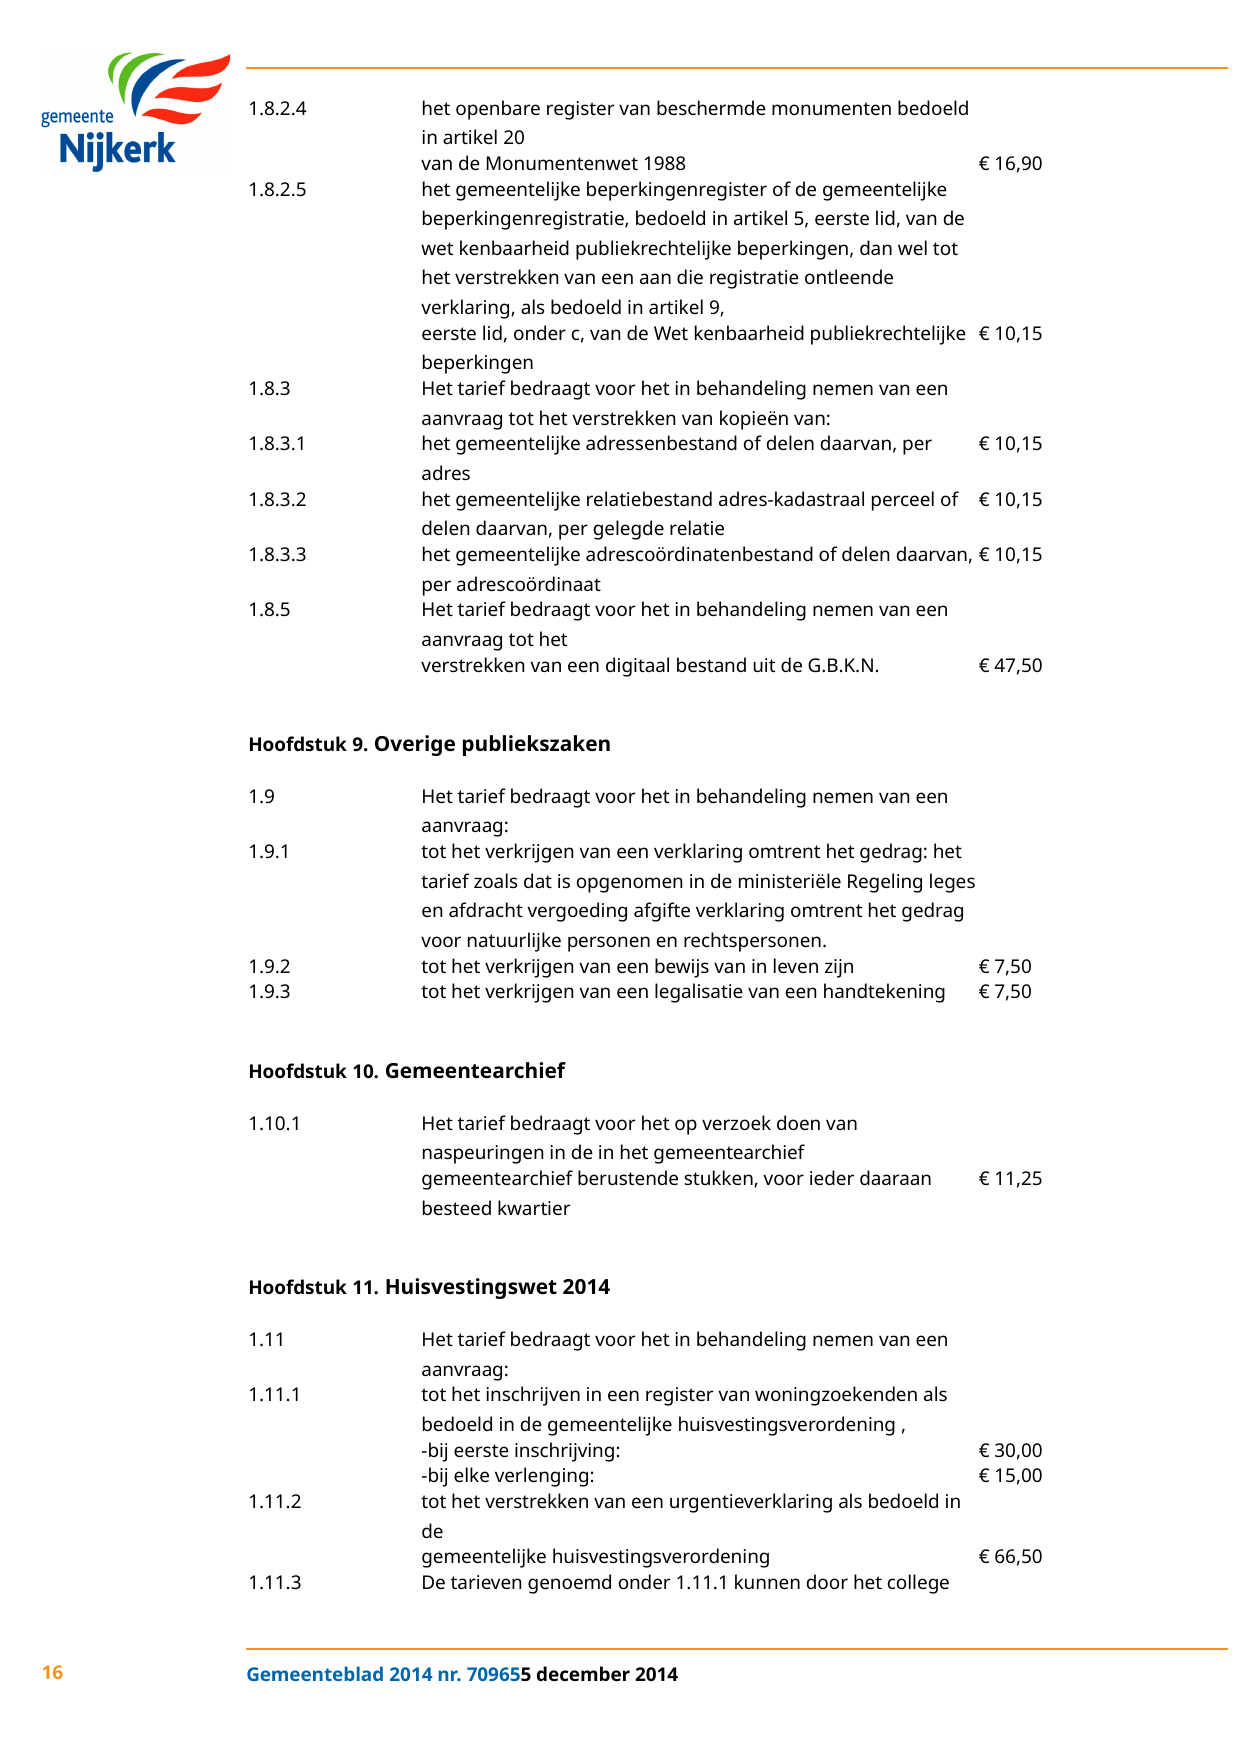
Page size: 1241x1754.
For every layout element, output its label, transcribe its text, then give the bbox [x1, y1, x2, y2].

table_cell [979, 1488, 1152, 1544]
table_header [979, 1326, 1152, 1382]
table_header [979, 783, 1152, 838]
text Hoofdstuk 11. Huisvestingswet 2014 [248, 1272, 1152, 1301]
table_header 1.11 [248, 1326, 421, 1382]
table_cell 1.9.2 [248, 953, 421, 979]
table_cell het gemeentelijke relatiebestand adres-kadastraal perceel of delen daarvan, per gelegde relatie [421, 486, 978, 541]
table_header 1.10.1 [248, 1110, 421, 1165]
table_cell € 47,50 [979, 652, 1152, 677]
table_cell 1.11.3 [248, 1569, 421, 1595]
table_cell € 11,25 [979, 1165, 1152, 1221]
table_cell gemeentearchief berustende stukken, voor ieder daaraan besteed kwartier [421, 1165, 978, 1221]
table_cell [248, 652, 421, 677]
table_header 1.9 [248, 783, 421, 838]
picture [41, 47, 231, 172]
table_cell [248, 1463, 421, 1488]
table_cell tot het verkrijgen van een bewijs van in leven zijn [421, 953, 978, 979]
table_cell Het tarief bedraagt voor het in behandeling nemen van een aanvraag tot het [421, 596, 978, 652]
table_cell € 10,15 [979, 541, 1152, 596]
table_cell eerste lid, onder c, van de Wet kenbaarheid publiekrechtelijke beperkingen [421, 320, 978, 375]
text Hoofdstuk 9. Overige publiekszaken [248, 729, 1152, 757]
table_cell [979, 176, 1152, 320]
table_cell tot het inschrijven in een register van woningzoekenden als bedoeld in de gemeentelijke huisvestingsverordening , [421, 1382, 978, 1437]
table_header Het tarief bedraagt voor het in behandeling nemen van een aanvraag: [421, 783, 978, 838]
table_cell 1.8.5 [248, 596, 421, 652]
table_cell € 10,15 [979, 486, 1152, 541]
table_cell [248, 150, 421, 176]
table_cell het gemeentelijke beperkingenregister of de gemeentelijke beperkingenregistratie, bedoeld in artikel 5, eerste lid, van de wet kenbaarheid publiekrechtelijke beperkingen, dan wel tot het verstrekken van een aan die registratie ontleende verklaring, als bedoeld in artikel 9, [421, 176, 978, 320]
table_cell Het tarief bedraagt voor het in behandeling nemen van een aanvraag tot het verstrekken van kopieën van: [421, 375, 978, 431]
table_cell 1.8.3 [248, 375, 421, 431]
text Hoofdstuk 10. Gemeentearchief [248, 1056, 1152, 1084]
table_cell 1.8.2.5 [248, 176, 421, 320]
table_cell De tarieven genoemd onder 1.11.1 kunnen door het college [421, 1569, 978, 1595]
table_cell gemeentelijke huisvestingsverordening [421, 1544, 978, 1569]
table_cell € 66,50 [979, 1544, 1152, 1569]
table_cell [979, 1569, 1152, 1595]
table_cell tot het verkrijgen van een legalisatie van een handtekening [421, 979, 978, 1004]
table_cell 1.9.3 [248, 979, 421, 1004]
table_cell 1.11.1 [248, 1382, 421, 1437]
table_cell [248, 1165, 421, 1221]
table_cell verstrekken van een digitaal bestand uit de G.B.K.N. [421, 652, 978, 677]
table_cell het openbare register van beschermde monumenten bedoeld in artikel 20 [421, 95, 978, 150]
table_cell 1.9.1 [248, 839, 421, 953]
table_cell tot het verstrekken van een urgentieverklaring als bedoeld in de [421, 1488, 978, 1544]
table_cell van de Monumentenwet 1988 [421, 150, 978, 176]
table_cell [248, 1544, 421, 1569]
table_cell € 7,50 [979, 979, 1152, 1004]
table_header Het tarief bedraagt voor het in behandeling nemen van een aanvraag: [421, 1326, 978, 1382]
table_header [979, 1110, 1152, 1165]
table_cell € 10,15 [979, 431, 1152, 486]
table_cell € 15,00 [979, 1463, 1152, 1488]
table_cell [248, 1437, 421, 1463]
table_cell het gemeentelijke adrescoördinatenbestand of delen daarvan, per adrescoördinaat [421, 541, 978, 596]
table_cell 1.11.2 [248, 1488, 421, 1544]
table_cell 1.8.3.1 [248, 431, 421, 486]
table_cell € 16,90 [979, 150, 1152, 176]
table_cell € 30,00 [979, 1437, 1152, 1463]
table_cell 1.8.3.3 [248, 541, 421, 596]
table_cell [979, 375, 1152, 431]
table_cell [979, 839, 1152, 953]
table_cell [979, 596, 1152, 652]
table_cell 1.8.3.2 [248, 486, 421, 541]
table_cell [979, 1382, 1152, 1437]
table_cell € 10,15 [979, 320, 1152, 375]
table_cell -bij eerste inschrijving: [421, 1437, 978, 1463]
table_cell -bij elke verlenging: [421, 1463, 978, 1488]
table_cell [979, 95, 1152, 150]
table_cell 1.8.2.4 [248, 95, 421, 150]
table_cell tot het verkrijgen van een verklaring omtrent het gedrag: het tarief zoals dat is opgenomen in de ministeriële Regeling leges en afdracht vergoeding afgifte verklaring omtrent het gedrag voor natuurlijke personen en rechtspersonen. [421, 839, 978, 953]
table_cell [248, 320, 421, 375]
table_cell € 7,50 [979, 953, 1152, 979]
table_cell het gemeentelijke adressenbestand of delen daarvan, per adres [421, 431, 978, 486]
table_header Het tarief bedraagt voor het op verzoek doen van naspeuringen in de in het gemeentearchief [421, 1110, 978, 1165]
